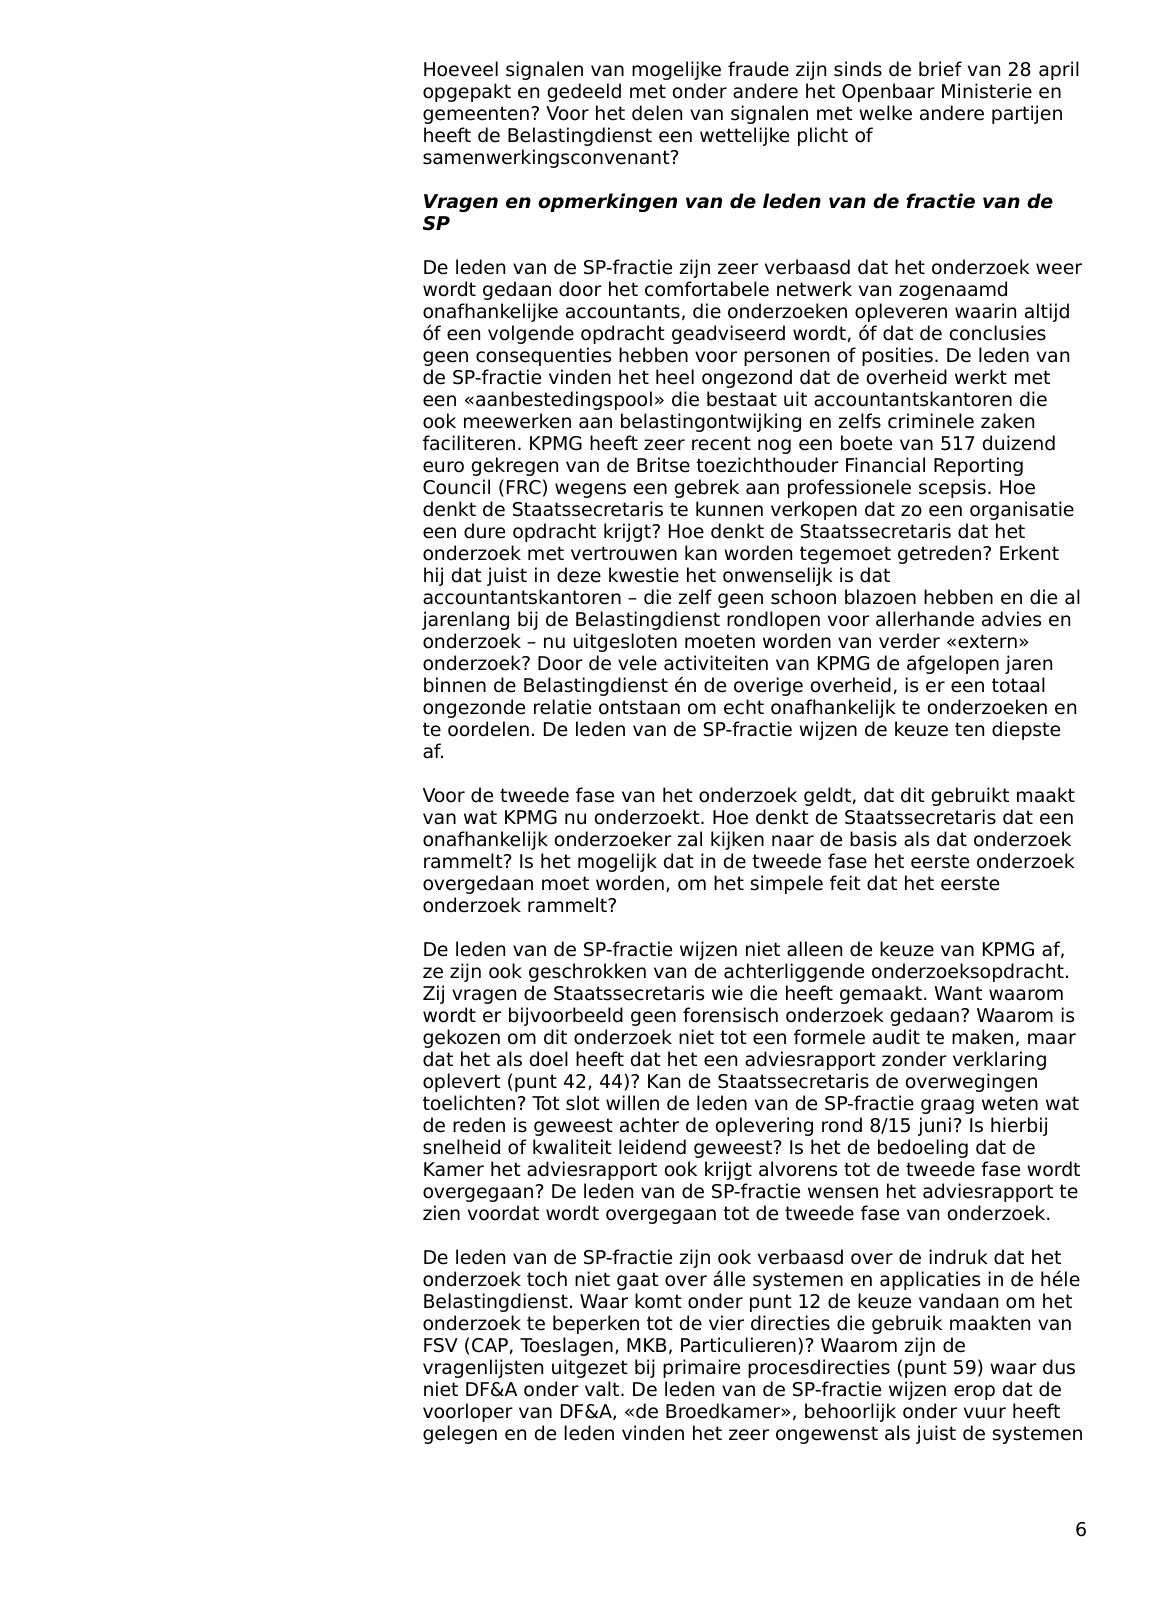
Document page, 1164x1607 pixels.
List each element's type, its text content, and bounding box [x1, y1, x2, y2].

text Voor de tweede fase van het onderzoek geldt, dat dit gebruikt maakt van wat KPMG nu onderzoekt. Hoe denkt de Staatssecretaris dat een onafhankelijk onderzoeker zal kijken naar de basis als dat onderzoek rammelt? Is het mogelijk dat in de tweede fase het eerste onderzoek overgedaan moet worden, om het simpele feit dat het eerste onderzoek rammelt? [422, 785, 1087, 917]
subtitle Vragen en opmerkingen van de leden van de fractie van de SP [422, 191, 1087, 235]
text Hoeveel signalen van mogelijke fraude zijn sinds de brief van 28 april opgepakt en gedeeld met onder andere het Openbaar Ministerie en gemeenten? Voor het delen van signalen met welke andere partijen heeft de Belastingdienst een wettelijke plicht of samenwerkingsconvenant? [422, 59, 1087, 169]
text De leden van de SP-fractie zijn ook verbaasd over de indruk dat het onderzoek toch niet gaat over álle systemen en applicaties in de héle Belastingdienst. Waar komt onder punt 12 de keuze vandaan om het onderzoek te beperken tot de vier directies die gebruik maakten van FSV (CAP, Toeslagen, MKB, Particulieren)? Waarom zijn de vragenlijsten uitgezet bij primaire procesdirecties (punt 59) waar dus niet DF&A onder valt. De leden van de SP-fractie wijzen erop dat de voorloper van DF&A, «de Broedkamer», behoorlijk onder vuur heeft gelegen en de leden vinden het zeer ongewenst als juist de systemen [422, 1247, 1087, 1445]
text De leden van de SP-fractie wijzen niet alleen de keuze van KPMG af, ze zijn ook geschrokken van de achterliggende onderzoeksopdracht. Zij vragen de Staatssecretaris wie die heeft gemaakt. Want waarom wordt er bijvoorbeeld geen forensisch onderzoek gedaan? Waarom is gekozen om dit onderzoek niet tot een formele audit te maken, maar dat het als doel heeft dat het een adviesrapport zonder verklaring oplevert (punt 42, 44)? Kan de Staatssecretaris de overwegingen toelichten? Tot slot willen de leden van de SP-fractie graag weten wat de reden is geweest achter de oplevering rond 8/15 juni? Is hierbij snelheid of kwaliteit leidend geweest? Is het de bedoeling dat de Kamer het adviesrapport ook krijgt alvorens tot de tweede fase wordt overgegaan? De leden van de SP-fractie wensen het adviesrapport te zien voordat wordt overgegaan tot de tweede fase van onderzoek. [422, 939, 1087, 1225]
text De leden van de SP-fractie zijn zeer verbaasd dat het onderzoek weer wordt gedaan door het comfortabele netwerk van zogenaamd onafhankelijke accountants, die onderzoeken opleveren waarin altijd óf een volgende opdracht geadviseerd wordt, óf dat de conclusies geen consequenties hebben voor personen of posities. De leden van de SP-fractie vinden het heel ongezond dat de overheid werkt met een «aanbestedingspool» die bestaat uit accountantskantoren die ook meewerken aan belastingontwijking en zelfs criminele zaken faciliteren. KPMG heeft zeer recent nog een boete van 517 duizend euro gekregen van de Britse toezichthouder Financial Reporting Council (FRC) wegens een gebrek aan professionele scepsis. Hoe denkt de Staatssecretaris te kunnen verkopen dat zo een organisatie een dure opdracht krijgt? Hoe denkt de Staatssecretaris dat het onderzoek met vertrouwen kan worden tegemoet getreden? Erkent hij dat juist in deze kwestie het onwenselijk is dat accountantskantoren – die zelf geen schoon blazoen hebben en die al jarenlang bij de Belastingdienst rondlopen voor allerhande advies en onderzoek – nu uitgesloten moeten worden van verder «extern» onderzoek? Door de vele activiteiten van KPMG de afgelopen jaren binnen de Belastingdienst én de overige overheid, is er een totaal ongezonde relatie ontstaan om echt onafhankelijk te onderzoeken en te oordelen. De leden van de SP-fractie wijzen de keuze ten diepste af. [422, 257, 1087, 763]
